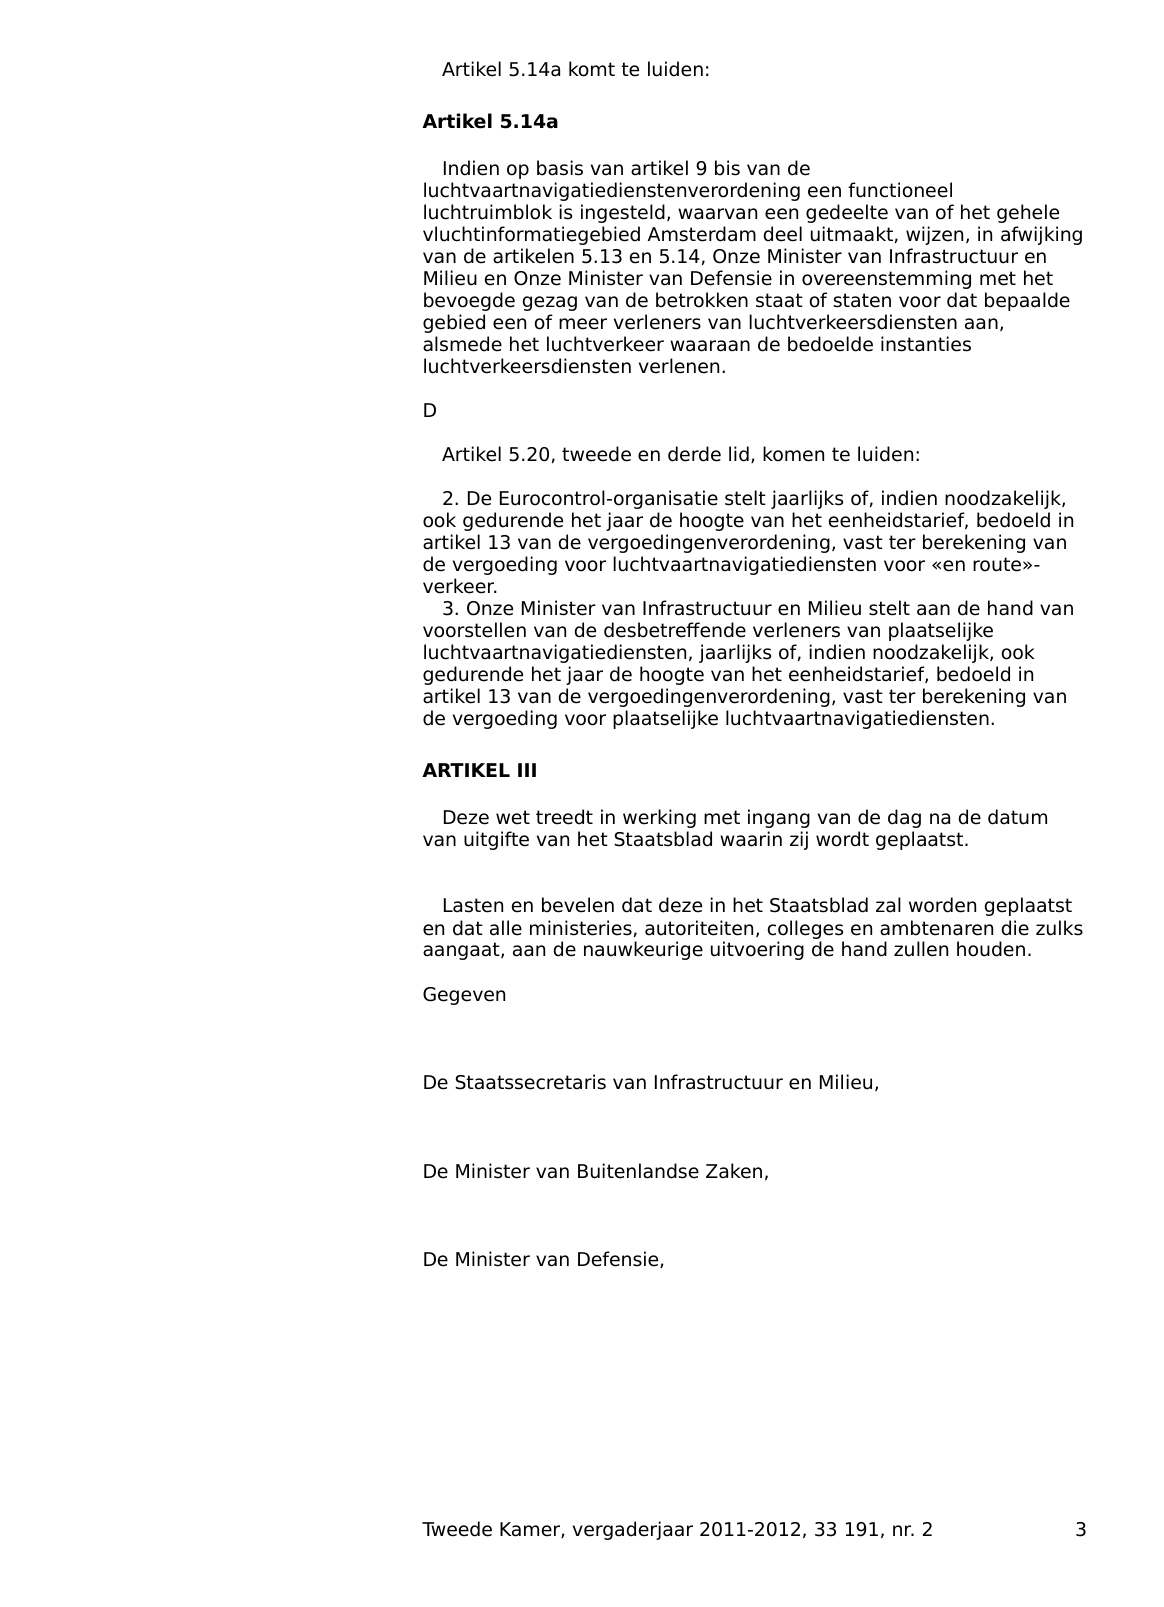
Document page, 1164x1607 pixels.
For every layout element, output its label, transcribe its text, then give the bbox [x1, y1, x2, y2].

text De Staatssecretaris van Infrastructuur en Milieu, [422, 1072, 1087, 1094]
text Indien op basis van artikel 9 bis van de luchtvaartnavigatiedienstenverordening een functioneel luchtruimblok is ingesteld, waarvan een gedeelte van of het gehele vluchtinformatiegebied Amsterdam deel uitmaakt, wijzen, in afwijking van de artikelen 5.13 en 5.14, Onze Minister van Infrastructuur en Milieu en Onze Minister van Defensie in overeenstemming met het bevoegde gezag van de betrokken staat of staten voor dat bepaalde gebied een of meer verleners van luchtverkeersdiensten aan, alsmede het luchtverkeer waaraan de bedoelde instanties luchtverkeersdiensten verlenen. [422, 158, 1087, 378]
text De Minister van Buitenlandse Zaken, [422, 1161, 1087, 1183]
subtitle ARTIKEL III [422, 760, 1087, 782]
subtitle Artikel 5.14a [422, 111, 1087, 133]
text Artikel 5.20, tweede en derde lid, komen te luiden: [422, 444, 1087, 466]
text Lasten en bevelen dat deze in het Staatsblad zal worden geplaatst en dat alle ministeries, autoriteiten, colleges en ambtenaren die zulks aangaat, aan de nauwkeurige uitvoering de hand zullen houden. [422, 895, 1087, 961]
text Artikel 5.14a komt te luiden: [422, 59, 1087, 81]
text 3. Onze Minister van Infrastructuur en Milieu stelt aan de hand van voorstellen van de desbetreffende verleners van plaatselijke luchtvaartnavigatiediensten, jaarlijks of, indien noodzakelijk, ook gedurende het jaar de hoogte van het eenheidstarief, bedoeld in artikel 13 van de vergoedingenverordening, vast ter berekening van de vergoeding voor plaatselijke luchtvaartnavigatiediensten. [422, 598, 1087, 730]
text Gegeven [422, 983, 1087, 1006]
text D [422, 400, 1087, 422]
text Deze wet treedt in werking met ingang van de dag na de datum van uitgifte van het Staatsblad waarin zij wordt geplaatst. [422, 807, 1087, 851]
text De Minister van Defensie, [422, 1249, 1087, 1271]
text 2. De Eurocontrol-organisatie stelt jaarlijks of, indien noodzakelijk, ook gedurende het jaar de hoogte van het eenheidstarief, bedoeld in artikel 13 van de vergoedingenverordening, vast ter berekening van de vergoeding voor luchtvaartnavigatiediensten voor «en route»-verkeer. [422, 488, 1087, 598]
